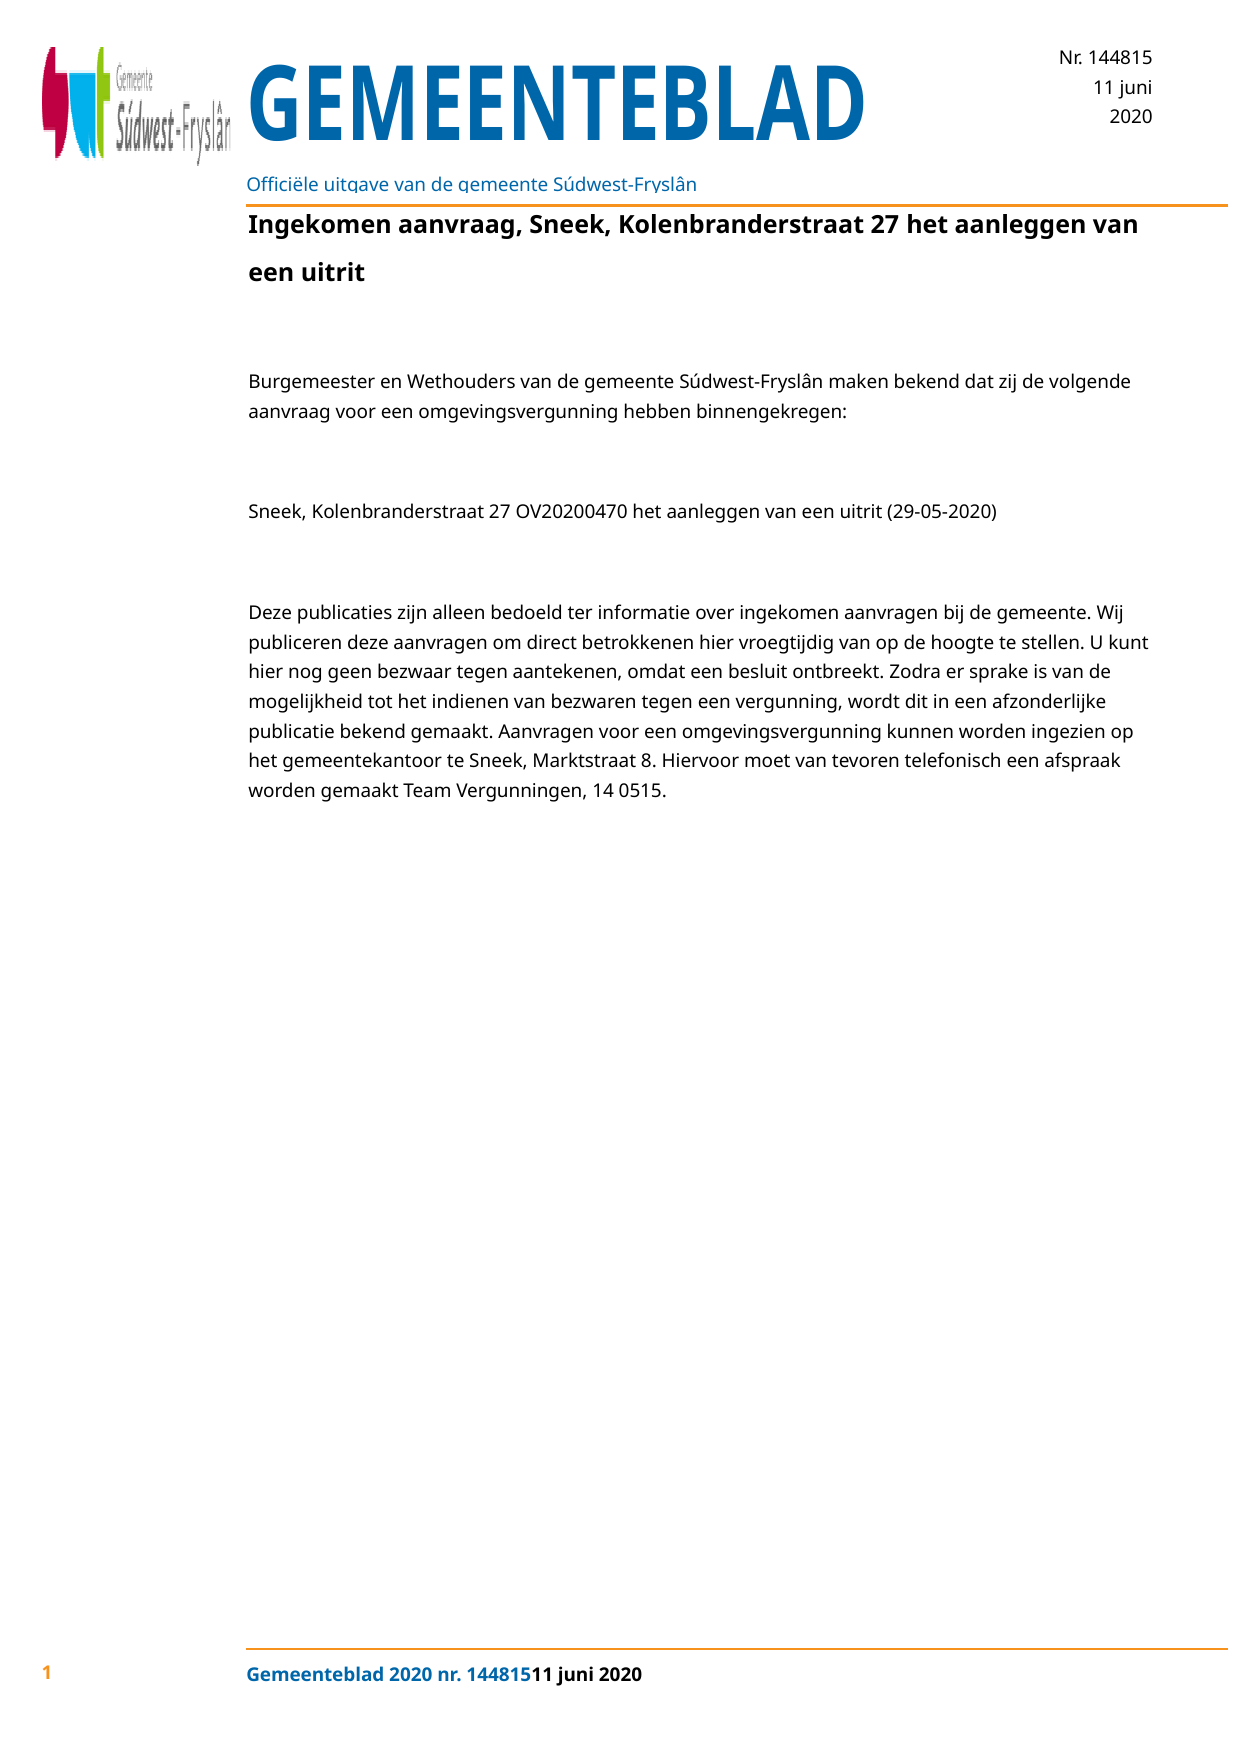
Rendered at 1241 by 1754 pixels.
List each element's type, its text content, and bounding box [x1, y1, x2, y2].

text Burgemeester en Wethouders van de gemeente Súdwest-Fryslân maken bekend dat zij de volgende aanvraag voor een omgevingsvergunning hebben binnengekregen: [248, 368, 1152, 424]
picture [41, 47, 231, 172]
text Deze publicaties zijn alleen bedoeld ter informatie over ingekomen aanvragen bij de gemeente. Wij publiceren deze aanvragen om direct betrokkenen hier vroegtijdig van op de hoogte te stellen. U kunt hier nog geen bezwaar tegen aantekenen, omdat een besluit ontbreekt. Zodra er sprake is van de mogelijkheid tot het indienen van bezwaren tegen een vergunning, wordt dit in een afzonderlijke publicatie bekend gemaakt. Aanvragen voor een omgevingsvergunning kunnen worden ingezien op het gemeentekantoor te Sneek, Marktstraat 8. Hiervoor moet van tevoren telefonisch een afspraak worden gemaakt Team Vergunningen, 14 0515. [248, 599, 1152, 803]
text Sneek, Kolenbranderstraat 27 OV20200470 het aanleggen van een uitrit (29-05-2020) [248, 499, 1152, 524]
text Ingekomen aanvraag, Sneek, Kolenbranderstraat 27 het aanleggen van een uitrit [248, 207, 1152, 288]
